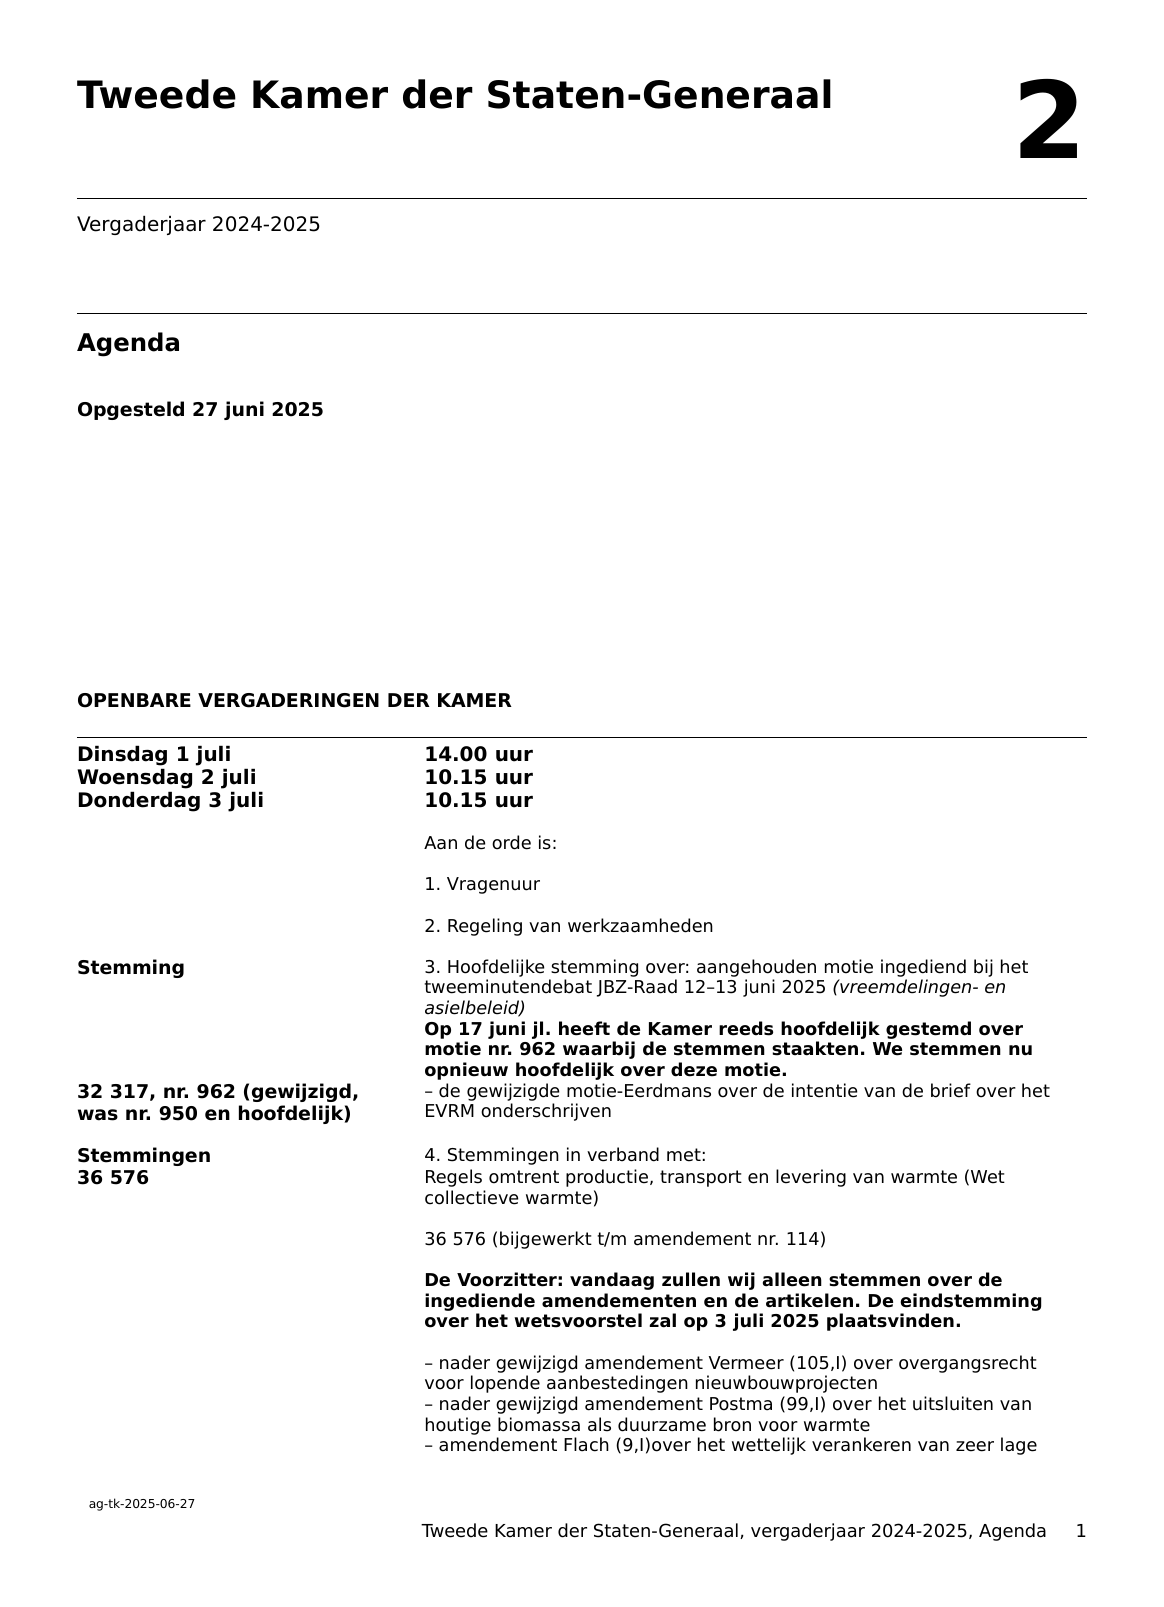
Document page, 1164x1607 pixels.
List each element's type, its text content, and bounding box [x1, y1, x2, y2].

table_cell 10.15 uur [418, 789, 1087, 812]
table_cell 10.15 uur [418, 766, 1087, 789]
table_cell [401, 874, 418, 895]
table_cell [401, 1250, 418, 1270]
table_cell 1. Vragenuur [418, 874, 1087, 895]
table_cell – de gewijzigde motie-Eerdmans over de intentie van de brief over het EVRM onderschrijven [418, 1081, 1087, 1124]
table_cell De Voorzitter: vandaag zullen wij alleen stemmen over de ingediende amendementen en de artikelen. De eindstemming over het wetsvoorstel zal op 3 juli 2025 plaatsvinden. [418, 1270, 1087, 1332]
table_cell [77, 1250, 401, 1270]
table_cell Stemmingen [77, 1145, 401, 1167]
table_cell – nader gewijzigd amendement Vermeer (105,I) over overgangsrecht voor lopende aanbestedingen nieuwbouwprojecten [418, 1353, 1087, 1394]
table_cell [401, 789, 418, 812]
table_cell [77, 1435, 401, 1456]
table_cell – nader gewijzigd amendement Postma (99,I) over het uitsluiten van houtige biomassa als duurzame bron voor warmte [418, 1394, 1087, 1435]
table_cell [418, 1250, 1087, 1270]
table_cell [401, 1145, 418, 1167]
table_cell Op 17 juni jl. heeft de Kamer reeds hoofdelijk gestemd over motie nr. 962 waarbij de stemmen staakten. We stemmen nu opnieuw hoofdelijk over deze motie. [418, 1019, 1087, 1081]
table_cell [418, 1125, 1087, 1145]
table_cell [401, 895, 418, 916]
table_cell [418, 854, 1087, 874]
table_cell [401, 957, 418, 1019]
table_cell [401, 1353, 418, 1394]
table_cell [77, 916, 401, 936]
table_cell 36 576 (bijgewerkt t/m amendement nr. 114) [418, 1229, 1087, 1249]
table_cell [418, 936, 1087, 957]
table_cell [401, 1125, 418, 1145]
table_cell [77, 1270, 401, 1332]
table_header [401, 738, 418, 766]
table_cell [401, 1081, 418, 1124]
table_cell Woensdag 2 juli [77, 766, 401, 789]
table_cell Agenda [77, 314, 422, 357]
table_cell [401, 1435, 418, 1456]
table_cell [401, 936, 418, 957]
table_cell [77, 854, 401, 874]
table_cell 2. Regeling van werkzaamheden [418, 916, 1087, 936]
table_cell [77, 833, 401, 854]
table_cell [401, 916, 418, 936]
table_cell [77, 813, 401, 833]
table_cell 4. Stemmingen in verband met: [418, 1145, 1087, 1167]
table_cell Donderdag 3 juli [77, 789, 401, 812]
table_cell [401, 766, 418, 789]
text ag-tk-2025-06-27 [88, 1497, 323, 1511]
table_cell Regels omtrent productie, transport en levering van warmte (Wet collectieve warmte) [418, 1167, 1087, 1208]
table_header Dinsdag 1 juli [77, 738, 401, 766]
table_cell [77, 874, 401, 895]
table_cell [77, 1353, 401, 1394]
table_cell [401, 833, 418, 854]
table_cell [401, 854, 418, 874]
table_cell [77, 1394, 401, 1435]
subtitle OPENBARE VERGADERINGEN DER KAMER [77, 690, 1087, 712]
table_cell [401, 1208, 418, 1229]
table_cell [401, 813, 418, 833]
table_header Tweede Kamer der Staten-Generaal [77, 59, 886, 198]
table_cell [77, 936, 401, 957]
table_cell Aan de orde is: [418, 833, 1087, 854]
table_cell 32 317, nr. 962 (gewijzigd, was nr. 950 en hoofdelijk) [77, 1081, 401, 1124]
table_cell [77, 1125, 401, 1145]
table_cell [401, 1270, 418, 1332]
table_cell 36 576 [77, 1167, 401, 1208]
table_cell Stemming [77, 957, 401, 1019]
table_cell [418, 813, 1087, 833]
table_cell [401, 1167, 418, 1208]
table_cell [401, 1332, 418, 1353]
table_cell [422, 314, 1087, 357]
table_cell [401, 1394, 418, 1435]
table_cell [77, 1019, 401, 1081]
table_cell [77, 1332, 401, 1353]
table_cell [77, 1229, 401, 1249]
table_cell [418, 895, 1087, 916]
table_header 14.00 uur [418, 738, 1087, 766]
table_cell Vergaderjaar 2024-2025 [77, 199, 1087, 313]
table_cell [418, 1208, 1087, 1229]
table_cell 3. Hoofdelijke stemming over: aangehouden motie ingediend bij het tweeminutendebat JBZ-Raad 12–13 juni 2025 (vreemdelingen- en asielbeleid) [418, 957, 1087, 1019]
table_cell [77, 895, 401, 916]
table_cell [418, 1332, 1087, 1353]
table_header 2 [886, 59, 1087, 198]
table_cell [401, 1229, 418, 1249]
table_cell [77, 1208, 401, 1229]
table_cell – amendement Flach (9,I)over het wettelijk verankeren van zeer lage [418, 1435, 1087, 1456]
text Opgesteld 27 juni 2025 [77, 399, 1087, 421]
table_cell [401, 1019, 418, 1081]
